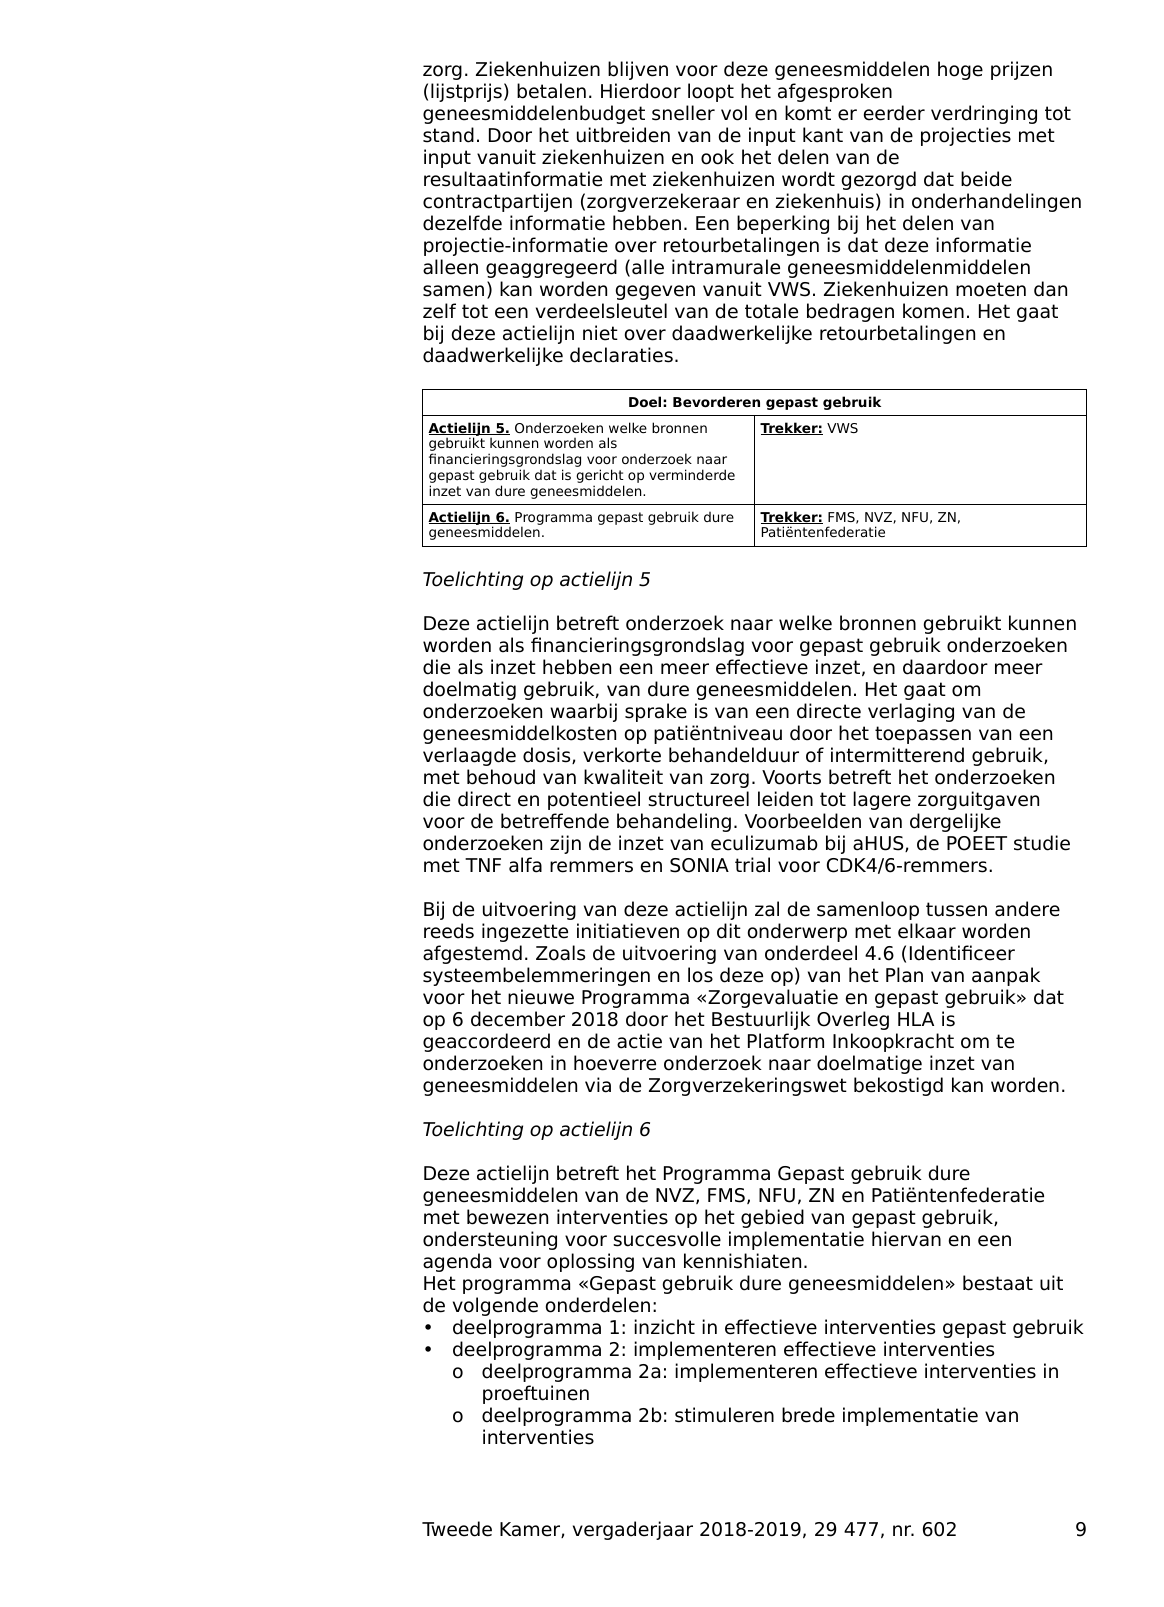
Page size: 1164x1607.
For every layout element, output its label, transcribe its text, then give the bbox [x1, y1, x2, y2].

table_cell Trekker: VWS [755, 416, 1086, 504]
text • deelprogramma 1: inzicht in effectieve interventies gepast gebruik [422, 1317, 1087, 1339]
table_cell Trekker: FMS, NVZ, NFU, ZN, Patiëntenfederatie [755, 505, 1086, 546]
text Deze actielijn betreft het Programma Gepast gebruik dure geneesmiddelen van de NVZ, FMS, NFU, ZN en Patiëntenfederatie met bewezen interventies op het gebied van gepast gebruik, ondersteuning voor succesvolle implementatie hiervan en een agenda voor oplossing van kennishiaten. [422, 1163, 1087, 1273]
text Bij de uitvoering van deze actielijn zal de samenloop tussen andere reeds ingezette initiatieven op dit onderwerp met elkaar worden afgestemd. Zoals de uitvoering van onderdeel 4.6 (Identificeer systeembelemmeringen en los deze op) van het Plan van aanpak voor het nieuwe Programma «Zorgevaluatie en gepast gebruik» dat op 6 december 2018 door het Bestuurlijk Overleg HLA is geaccordeerd en de actie van het Platform Inkoopkracht om te onderzoeken in hoeverre onderzoek naar doelmatige inzet van geneesmiddelen via de Zorgverzekeringswet bekostigd kan worden. [422, 899, 1087, 1097]
subtitle Toelichting op actielijn 6 [422, 1119, 1087, 1141]
text o deelprogramma 2a: implementeren effectieve interventies in proeftuinen [452, 1361, 1087, 1405]
table_cell Actielijn 6. Programma gepast gebruik dure geneesmiddelen. [423, 505, 754, 546]
text Deze actielijn betreft onderzoek naar welke bronnen gebruikt kunnen worden als financieringsgrondslag voor gepast gebruik onderzoeken die als inzet hebben een meer effectieve inzet, en daardoor meer doelmatig gebruik, van dure geneesmiddelen. Het gaat om onderzoeken waarbij sprake is van een directe verlaging van de geneesmiddelkosten op patiëntniveau door het toepassen van een verlaagde dosis, verkorte behandelduur of intermitterend gebruik, met behoud van kwaliteit van zorg. Voorts betreft het onderzoeken die direct en potentieel structureel leiden tot lagere zorguitgaven voor de betreffende behandeling. Voorbeelden van dergelijke onderzoeken zijn de inzet van eculizumab bij aHUS, de POEET studie met TNF alfa remmers en SONIA trial voor CDK4/6-remmers. [422, 613, 1087, 877]
text Het programma «Gepast gebruik dure geneesmiddelen» bestaat uit de volgende onderdelen: [422, 1273, 1087, 1317]
table_header Doel: Bevorderen gepast gebruik [423, 390, 1086, 415]
table_cell Actielijn 5. Onderzoeken welke bronnen gebruikt kunnen worden als financieringsgrondslag voor onderzoek naar gepast gebruik dat is gericht op verminderde inzet van dure geneesmiddelen. [423, 416, 754, 504]
text o deelprogramma 2b: stimuleren brede implementatie van interventies [452, 1405, 1087, 1449]
text • deelprogramma 2: implementeren effectieve interventies [422, 1339, 1087, 1361]
subtitle Toelichting op actielijn 5 [422, 569, 1087, 591]
text zorg. Ziekenhuizen blijven voor deze geneesmiddelen hoge prijzen (lijstprijs) betalen. Hierdoor loopt het afgesproken geneesmiddelenbudget sneller vol en komt er eerder verdringing tot stand. Door het uitbreiden van de input kant van de projecties met input vanuit ziekenhuizen en ook het delen van de resultaatinformatie met ziekenhuizen wordt gezorgd dat beide contractpartijen (zorgverzekeraar en ziekenhuis) in onderhandelingen dezelfde informatie hebben. Een beperking bij het delen van projectie-informatie over retourbetalingen is dat deze informatie alleen geaggregeerd (alle intramurale geneesmiddelenmiddelen samen) kan worden gegeven vanuit VWS. Ziekenhuizen moeten dan zelf tot een verdeelsleutel van de totale bedragen komen. Het gaat bij deze actielijn niet over daadwerkelijke retourbetalingen en daadwerkelijke declaraties. [422, 59, 1087, 367]
